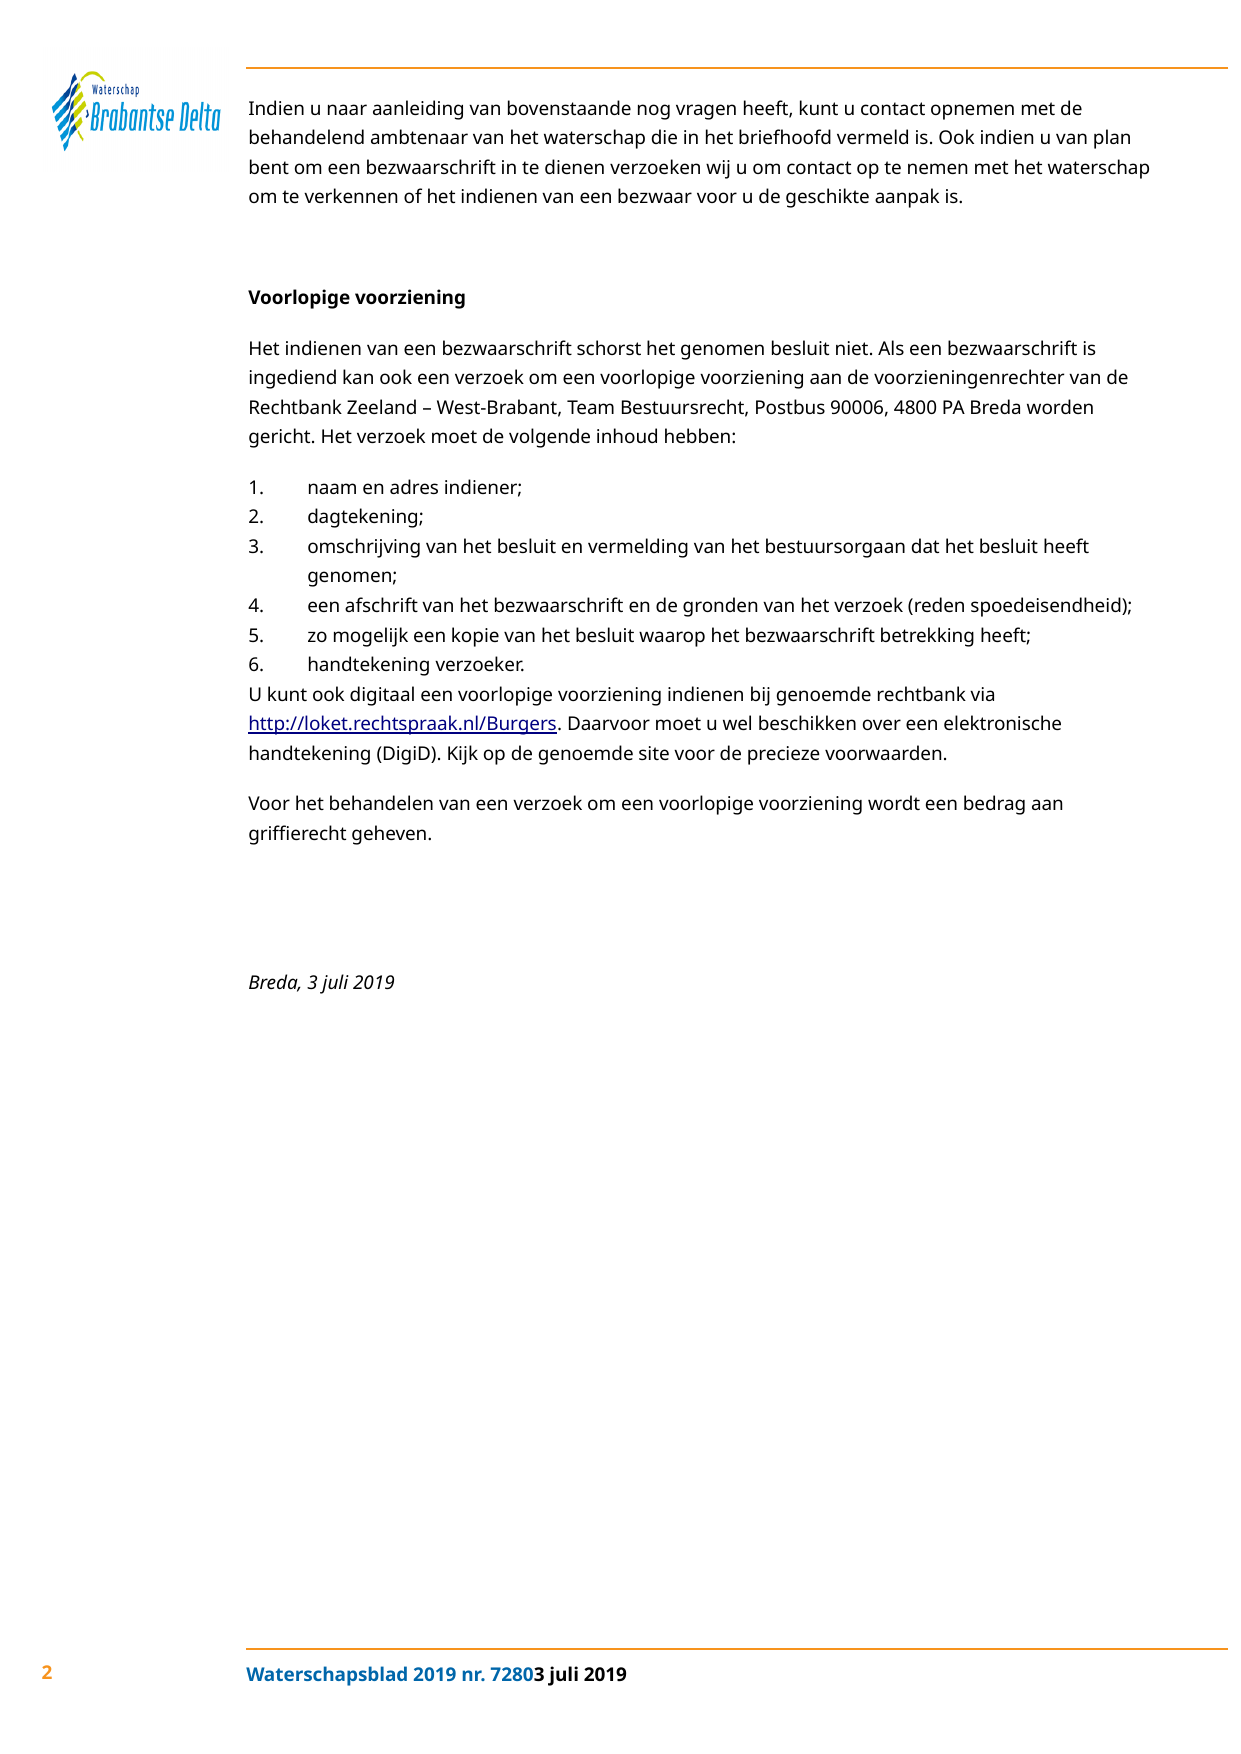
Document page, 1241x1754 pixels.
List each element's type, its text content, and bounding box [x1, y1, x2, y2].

text Voor het behandelen van een verzoek om een voorlopige voorziening wordt een bedrag aan griffierecht geheven. [248, 791, 1152, 846]
text Voorlopige voorziening [248, 284, 1152, 310]
list een afschrift van het bezwaarschrift en de gronden van het verzoek (reden spoedeisendheid); [248, 592, 1152, 618]
list dagtekening; [248, 503, 1152, 529]
text U kunt ook digitaal een voorlopige voorziening indienen bij genoemde rechtbank via http://loket.rechtspraak.nl/Burgers. Daarvoor moet u wel beschikken over een elektronische handtekening (DigiD). Kijk op de genoemde site voor de precieze voorwaarden. [248, 681, 1152, 766]
list handtekening verzoeker. [248, 651, 1152, 677]
text Indien u naar aanleiding van bovenstaande nog vragen heeft, kunt u contact opnemen met de behandelend ambtenaar van het waterschap die in het briefhoofd vermeld is. Ook indien u van plan bent om een bezwaarschrift in te dienen verzoeken wij u om contact op te nemen met het waterschap om te verkennen of het indienen van een bezwaar voor u de geschikte aanpak is. [248, 95, 1152, 209]
text Breda, 3 juli 2019 [248, 969, 1152, 994]
text Het indienen van een bezwaarschrift schorst het genomen besluit niet. Als een bezwaarschrift is ingediend kan ook een verzoek om een voorlopige voorziening aan de voorzieningenrechter van de Rechtbank Zeeland – West-Brabant, Team Bestuursrecht, Postbus 90006, 4800 PA Breda worden gericht. Het verzoek moet de volgende inhoud hebben: [248, 335, 1152, 449]
list zo mogelijk een kopie van het besluit waarop het bezwaarschrift betrekking heeft; [248, 622, 1152, 648]
list omschrijving van het besluit en vermelding van het bestuursorgaan dat het besluit heeft genomen; [248, 533, 1152, 588]
picture [41, 47, 231, 172]
list naam en adres indiener; [248, 474, 1152, 500]
